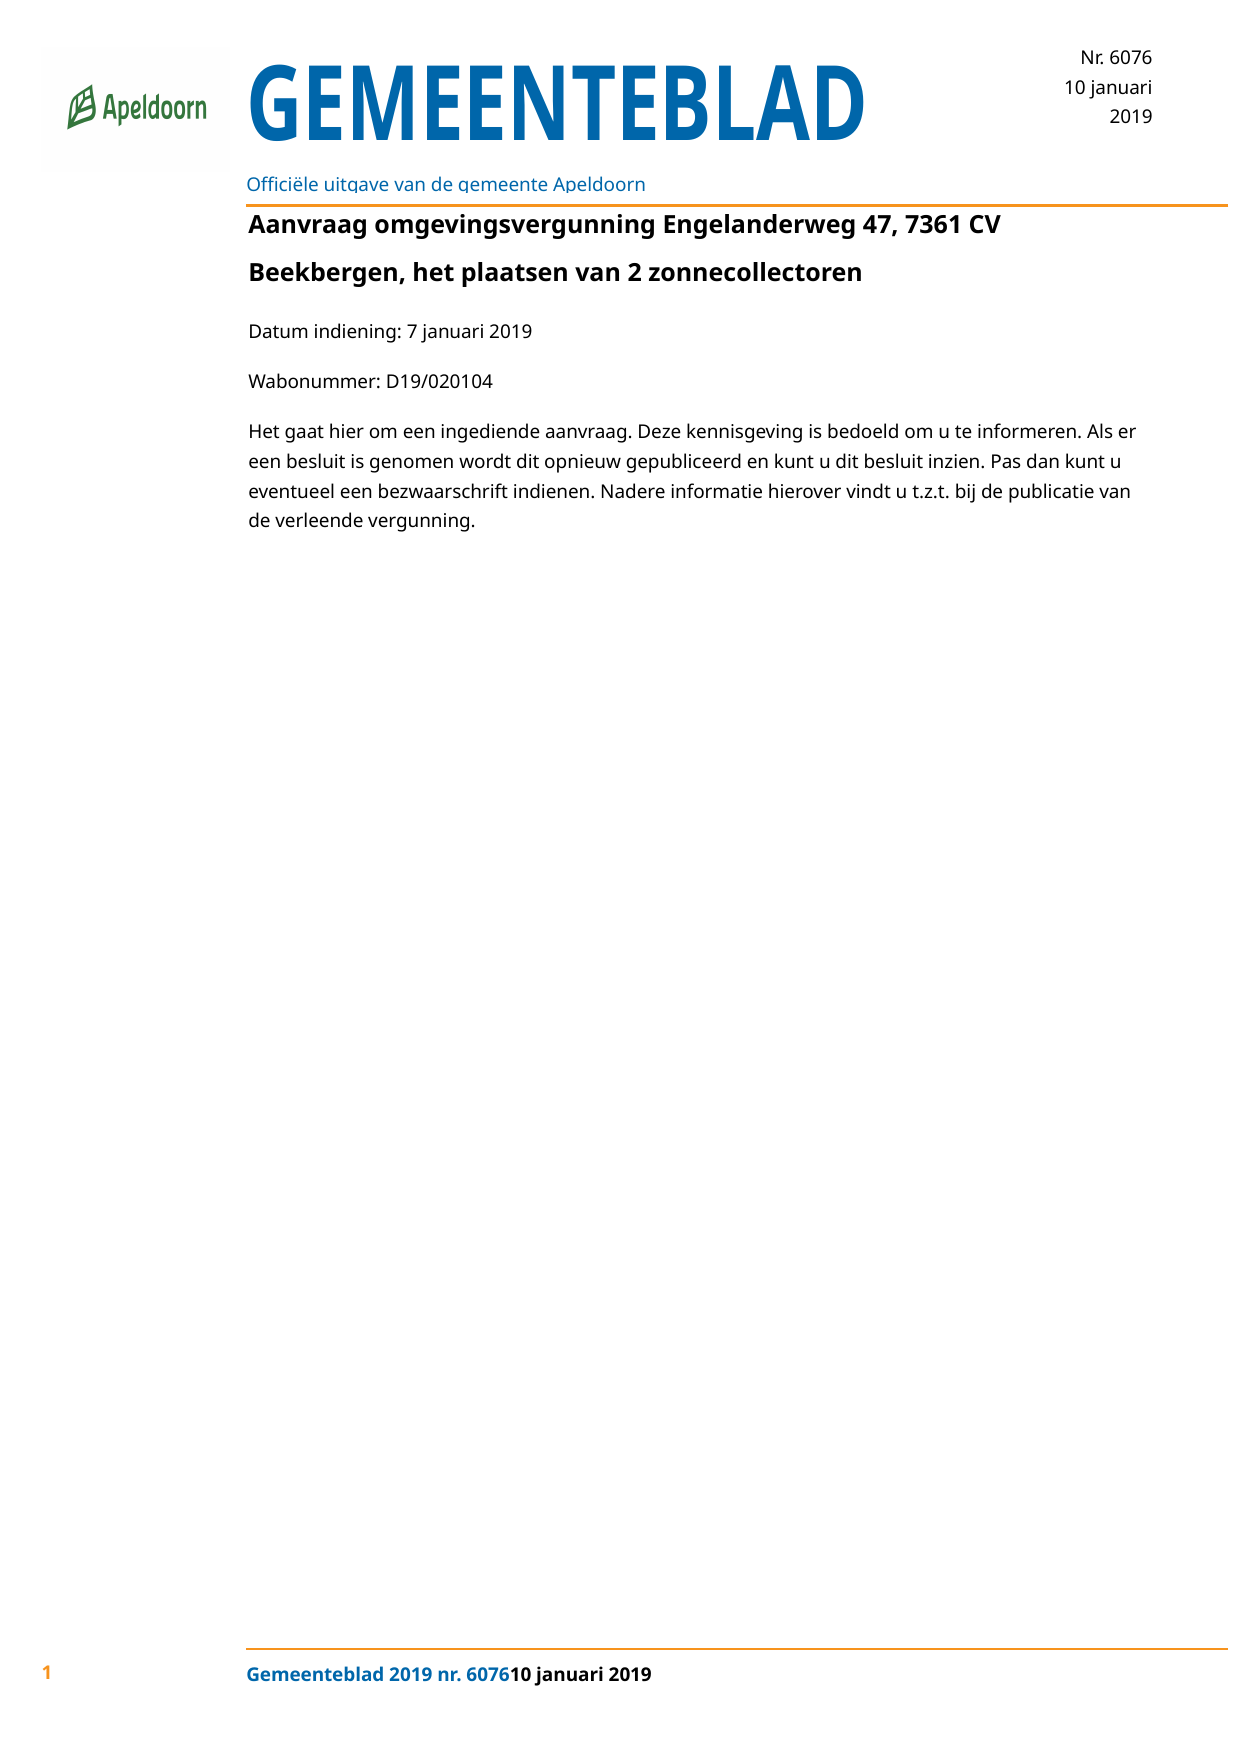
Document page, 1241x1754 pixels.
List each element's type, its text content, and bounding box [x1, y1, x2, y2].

text Het gaat hier om een ingediende aanvraag. Deze kennisgeving is bedoeld om u te informeren. Als er een besluit is genomen wordt dit opnieuw gepubliceerd en kunt u dit besluit inzien. Pas dan kunt u eventueel een bezwaarschrift indienen. Nadere informatie hierover vindt u t.z.t. bij de publicatie van de verleende vergunning. [248, 419, 1152, 533]
text Wabonummer: D19/020104 [248, 368, 1152, 394]
text Datum indiening: 7 januari 2019 [248, 318, 1152, 344]
text Aanvraag omgevingsvergunning Engelanderweg 47, 7361 CV Beekbergen, het plaatsen van 2 zonnecollectoren [248, 207, 1152, 288]
picture [41, 47, 231, 172]
